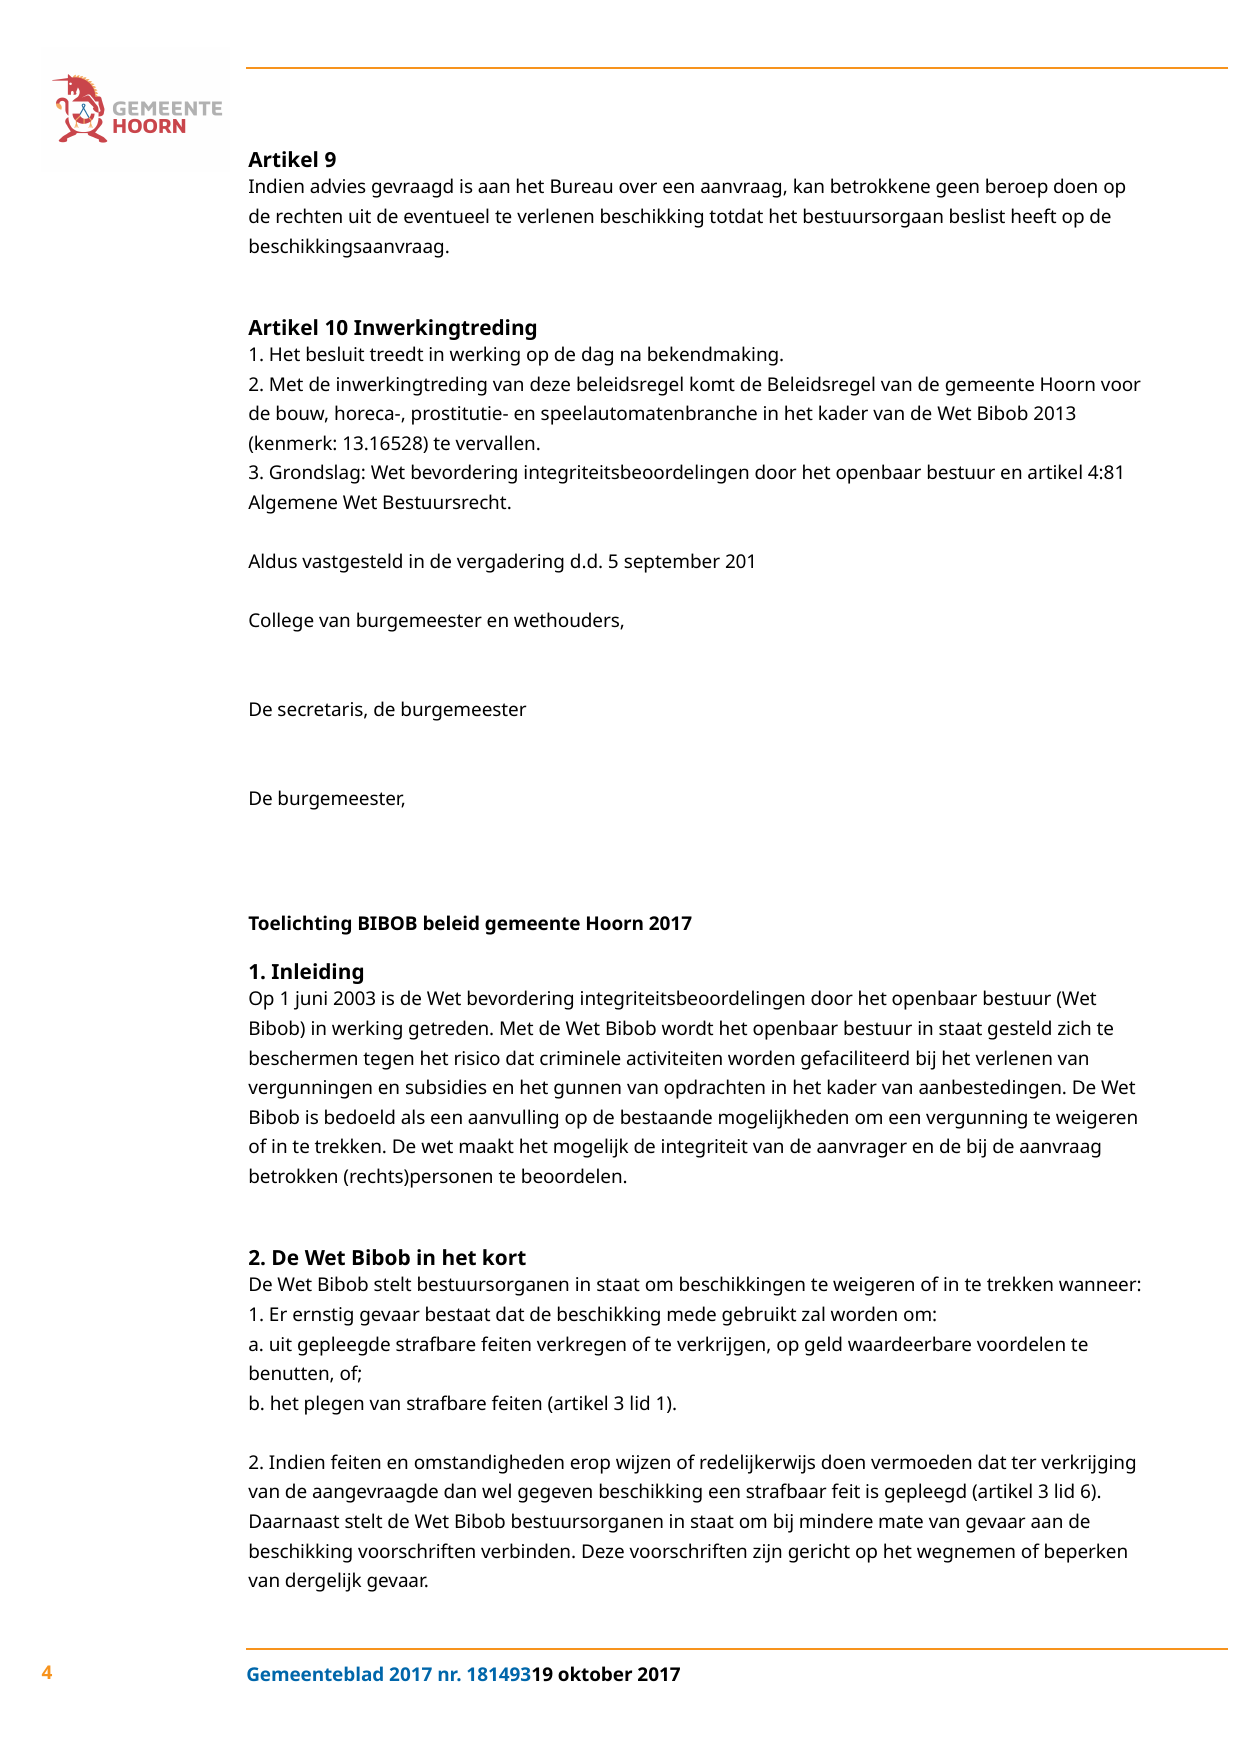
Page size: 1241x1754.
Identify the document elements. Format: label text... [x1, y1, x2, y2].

text 2. Met de inwerkingtreding van deze beleidsregel komt de Beleidsregel van de gemeente Hoorn voor de bouw, horeca-, prostitutie- en speelautomatenbranche in het kader van de Wet Bibob 2013 (kenmerk: 13.16528) te vervallen. [248, 371, 1152, 456]
text Op 1 juni 2003 is de Wet bevordering integriteitsbeoordelingen door het openbaar bestuur (Wet Bibob) in werking getreden. Met de Wet Bibob wordt het openbaar bestuur in staat gesteld zich te beschermen tegen het risico dat criminele activiteiten worden gefaciliteerd bij het verlenen van vergunningen en subsidies en het gunnen van opdrachten in het kader van aanbestedingen. De Wet Bibob is bedoeld als een aanvulling op de bestaande mogelijkheden om een vergunning te weigeren of in te trekken. De wet maakt het mogelijk de integriteit van de aanvrager en de bij de aanvraag betrokken (rechts)personen te beoordelen. [248, 986, 1152, 1189]
text 1. Inleiding [248, 957, 1152, 986]
text 1. Er ernstig gevaar bestaat dat de beschikking mede gebruikt zal worden om: [248, 1301, 1152, 1327]
text Artikel 10 Inwerkingtreding [248, 313, 1152, 341]
text De secretaris, de burgemeester [248, 696, 1152, 722]
text College van burgemeester en wethouders, [248, 607, 1152, 633]
text 1. Het besluit treedt in werking op de dag na bekendmaking. [248, 341, 1152, 367]
picture [41, 47, 231, 172]
text 2. De Wet Bibob in het kort [248, 1243, 1152, 1272]
text De Wet Bibob stelt bestuursorganen in staat om beschikkingen te weigeren of in te trekken wanneer: [248, 1272, 1152, 1297]
text Aldus vastgesteld in de vergadering d.d. 5 september 201 [248, 548, 1152, 574]
text a. uit gepleegde strafbare feiten verkregen of te verkrijgen, op geld waardeerbare voordelen te benutten, of; [248, 1331, 1152, 1386]
text Toelichting BIBOB beleid gemeente Hoorn 2017 [248, 911, 1152, 936]
text De burgemeester, [248, 785, 1152, 811]
text b. het plegen van strafbare feiten (artikel 3 lid 1). [248, 1390, 1152, 1416]
text Artikel 9 [248, 145, 1152, 174]
text 2. Indien feiten en omstandigheden erop wijzen of redelijkerwijs doen vermoeden dat ter verkrijging van de aangevraagde dan wel gegeven beschikking een strafbaar feit is gepleegd (artikel 3 lid 6). Daarnaast stelt de Wet Bibob bestuursorganen in staat om bij mindere mate van gevaar aan de beschikking voorschriften verbinden. Deze voorschriften zijn gericht op het wegnemen of beperken van dergelijk gevaar. [248, 1449, 1152, 1593]
text 3. Grondslag: Wet bevordering integriteitsbeoordelingen door het openbaar bestuur en artikel 4:81 Algemene Wet Bestuursrecht. [248, 459, 1152, 515]
text Indien advies gevraagd is aan het Bureau over een aanvraag, kan betrokkene geen beroep doen op de rechten uit de eventueel te verlenen beschikking totdat het bestuursorgaan beslist heeft op de beschikkingsaanvraag. [248, 174, 1152, 258]
